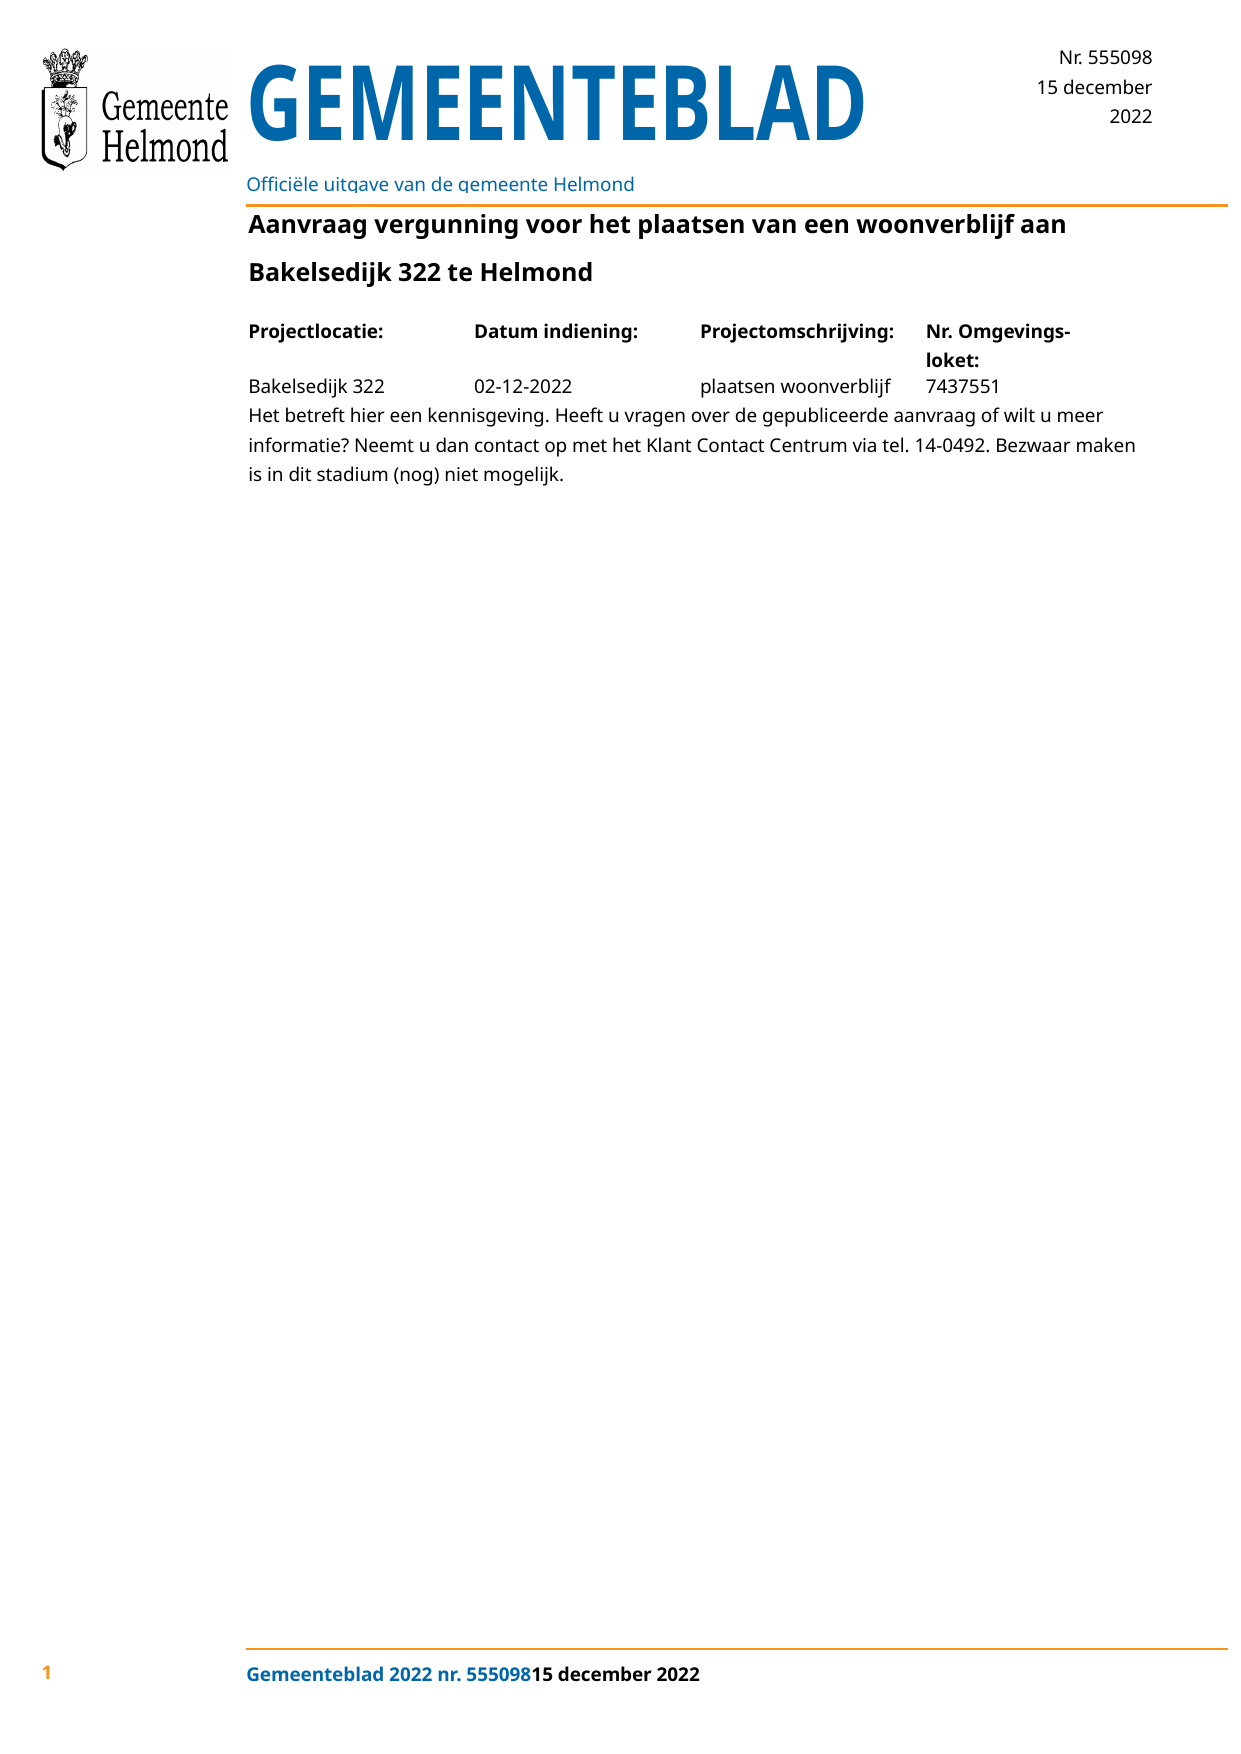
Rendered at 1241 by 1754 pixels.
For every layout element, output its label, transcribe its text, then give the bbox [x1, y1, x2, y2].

text Het betreft hier een kennisgeving. Heeft u vragen over de gepubliceerde aanvraag of wilt u meer informatie? Neemt u dan contact op met het Klant Contact Centrum via tel. 14-0492. Bezwaar maken is in dit stadium (nog) niet mogelijk. [248, 402, 1152, 487]
table_cell plaatsen woonverblijf [700, 373, 926, 399]
table_header Projectomschrijving: [700, 318, 926, 373]
table_header Projectlocatie: [248, 318, 474, 373]
picture [41, 47, 231, 172]
table_cell 02-12-2022 [474, 373, 700, 399]
table_header Nr. Omgevings- loket: [926, 318, 1152, 373]
table_cell Bakelsedijk 322 [248, 373, 474, 399]
table_cell 7437551 [926, 373, 1152, 399]
table_header Datum indiening: [474, 318, 700, 373]
text Aanvraag vergunning voor het plaatsen van een woonverblijf aan Bakelsedijk 322 te Helmond [248, 207, 1152, 288]
